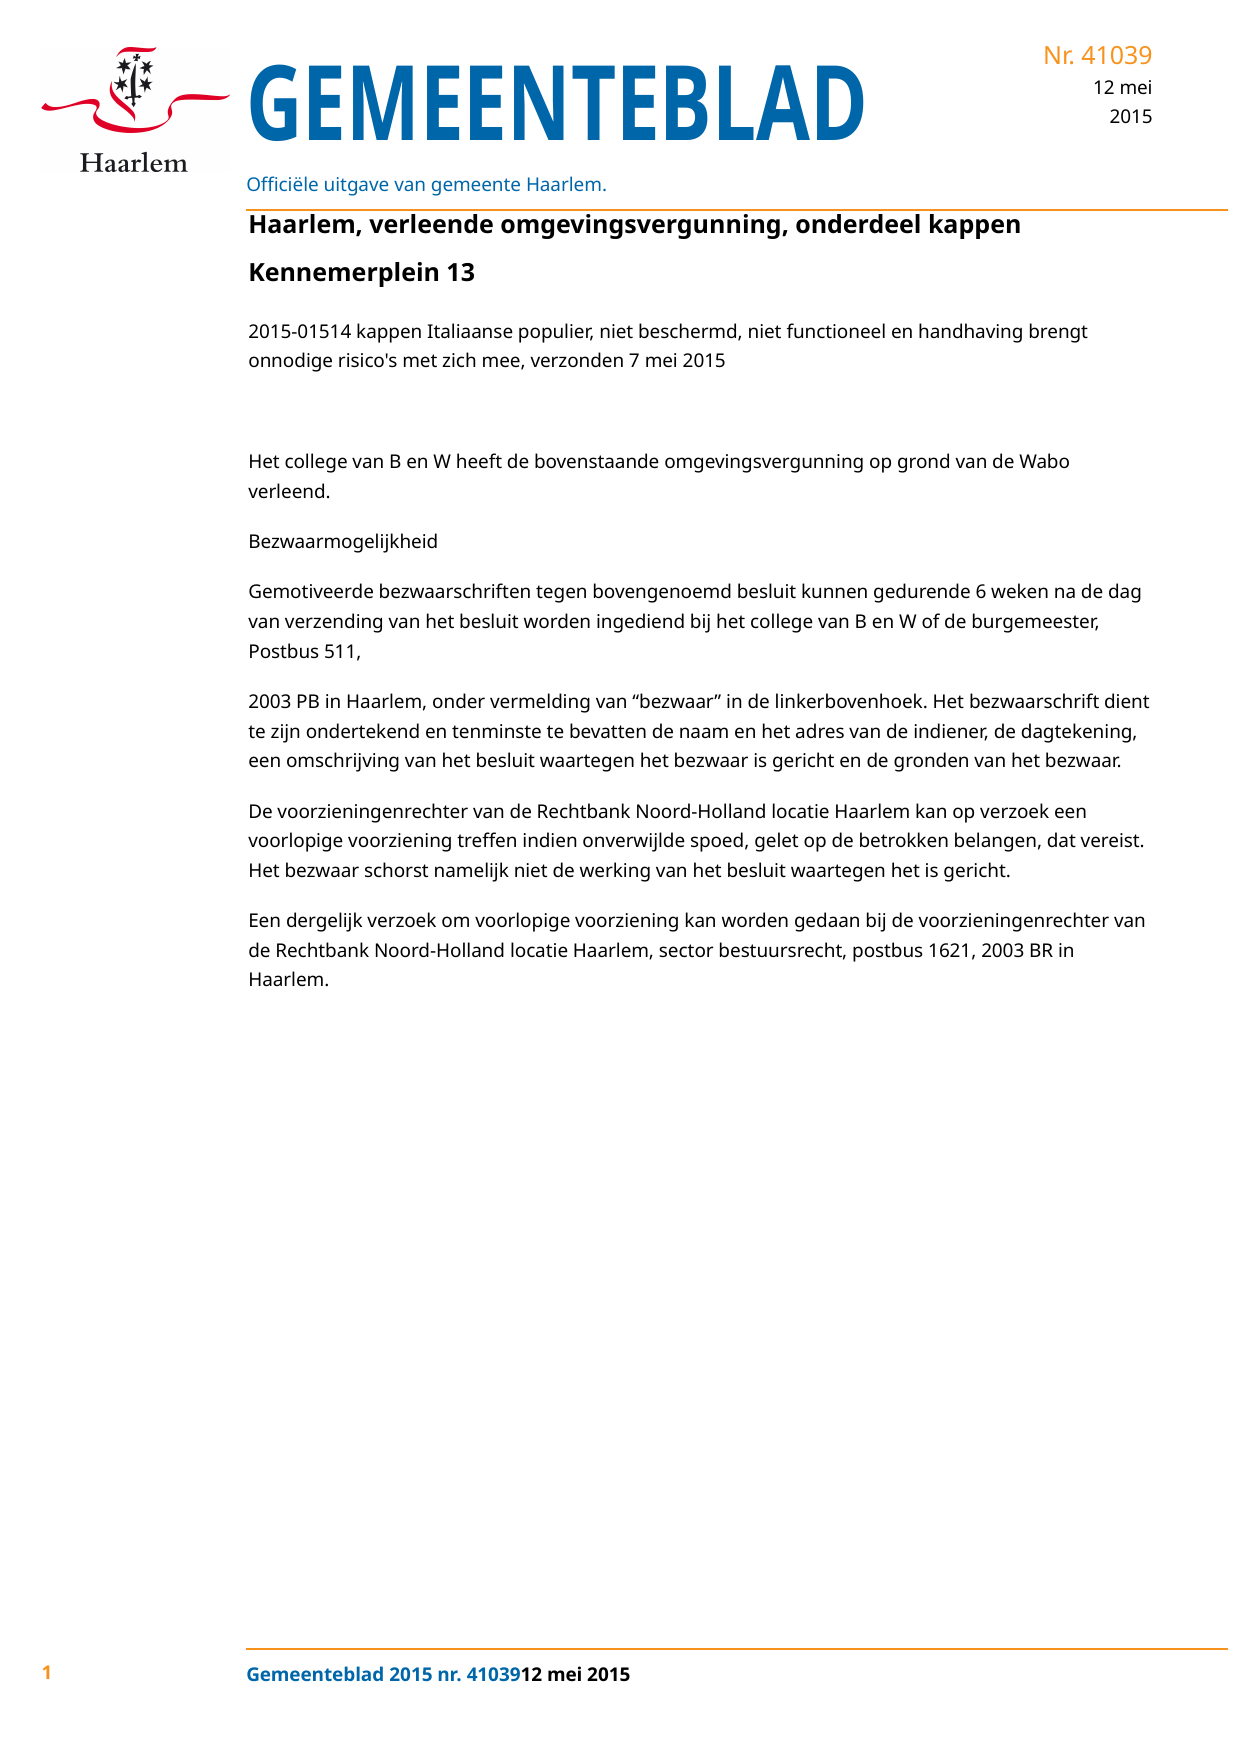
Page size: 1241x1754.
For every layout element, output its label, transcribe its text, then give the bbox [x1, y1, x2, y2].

text Haarlem, verleende omgevingsvergunning, onderdeel kappen Kennemerplein 13 [248, 211, 1152, 288]
text 2015-01514 kappen Italiaanse populier, niet beschermd, niet functioneel en handhaving brengt onnodige risico's met zich mee, verzonden 7 mei 2015 [248, 318, 1152, 373]
text Het college van B en W heeft de bovenstaande omgevingsvergunning op grond van de Wabo verleend. [248, 448, 1152, 504]
picture [41, 47, 231, 172]
text De voorzieningenrechter van de Rechtbank Noord-Holland locatie Haarlem kan op verzoek een voorlopige voorziening treffen indien onverwijlde spoed, gelet op de betrokken belangen, dat vereist. Het bezwaar schorst namelijk niet de werking van het besluit waartegen het is gericht. [248, 798, 1152, 883]
text 2003 PB in Haarlem, onder vermelding van “bezwaar” in de linkerbovenhoek. Het bezwaarschrift dient te zijn ondertekend en tenminste te bevatten de naam en het adres van de indiener, de dagtekening, een omschrijving van het besluit waartegen het bezwaar is gericht en de gronden van het bezwaar. [248, 688, 1152, 773]
text Een dergelijk verzoek om voorlopige voorziening kan worden gedaan bij de voorzieningenrechter van de Rechtbank Noord-Holland locatie Haarlem, sector bestuursrecht, postbus 1621, 2003 BR in Haarlem. [248, 907, 1152, 992]
text Bezwaarmogelijkheid [248, 528, 1152, 554]
text Gemotiveerde bezwaarschriften tegen bovengenoemd besluit kunnen gedurende 6 weken na de dag van verzending van het besluit worden ingediend bij het college van B en W of de burgemeester, Postbus 511, [248, 579, 1152, 664]
